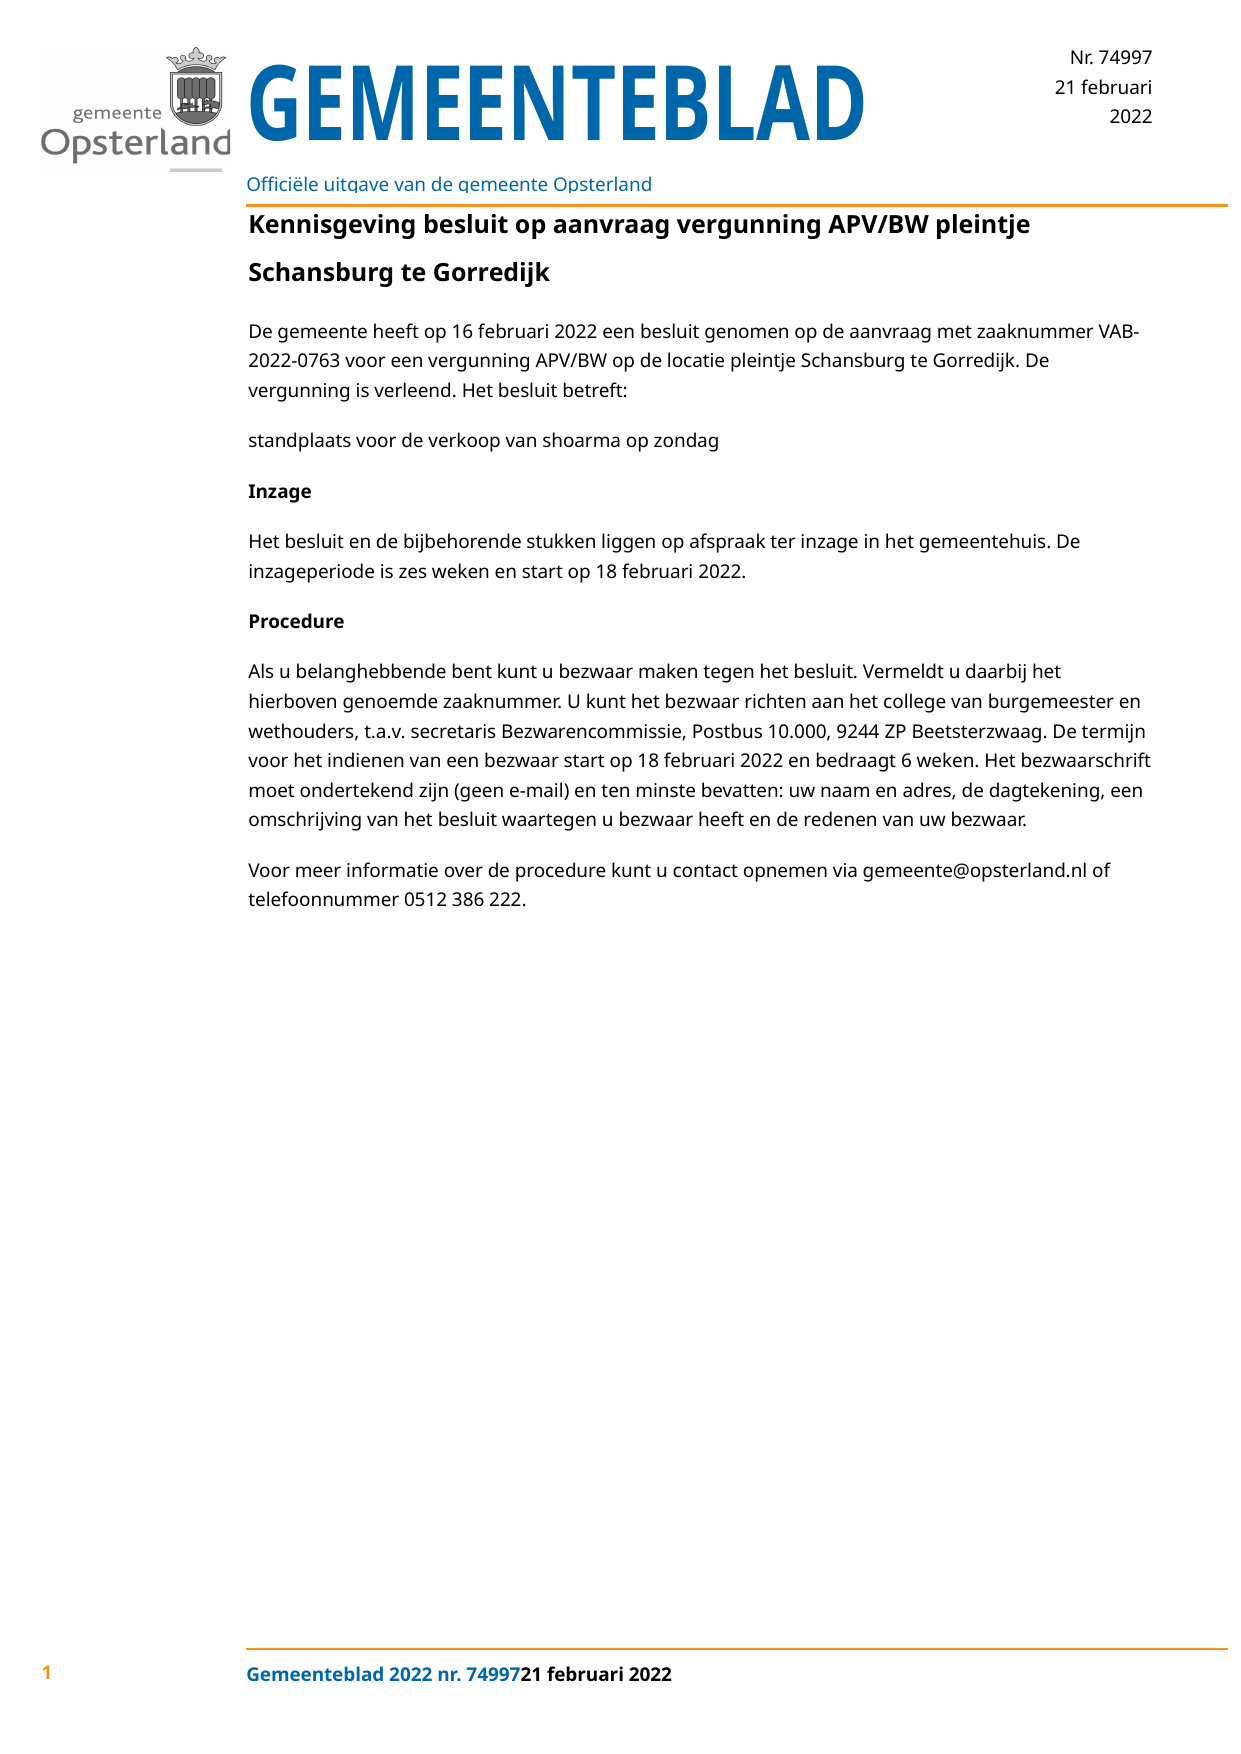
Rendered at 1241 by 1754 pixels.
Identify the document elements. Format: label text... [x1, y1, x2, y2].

text standplaats voor de verkoop van shoarma op zondag [248, 427, 1152, 453]
text Als u belanghebbende bent kunt u bezwaar maken tegen het besluit. Vermeldt u daarbij het hierboven genoemde zaaknummer. U kunt het bezwaar richten aan het college van burgemeester en wethouders, t.a.v. secretaris Bezwarencommissie, Postbus 10.000, 9244 ZP Beetsterzwaag. De termijn voor het indienen van een bezwaar start op 18 februari 2022 en bedraagt 6 weken. Het bezwaarschrift moet ondertekend zijn (geen e-mail) en ten minste bevatten: uw naam en adres, de dagtekening, een omschrijving van het besluit waartegen u bezwaar heeft en de redenen van uw bezwaar. [248, 659, 1152, 832]
text Inzage [248, 478, 1152, 504]
text Het besluit en de bijbehorende stukken liggen op afspraak ter inzage in het gemeentehuis. De inzageperiode is zes weken en start op 18 februari 2022. [248, 528, 1152, 584]
text De gemeente heeft op 16 februari 2022 een besluit genomen op de aanvraag met zaaknummer VAB-2022-0763 voor een vergunning APV/BW op de locatie pleintje Schansburg te Gorredijk. De vergunning is verleend. Het besluit betreft: [248, 318, 1152, 403]
text Procedure [248, 608, 1152, 634]
text Voor meer informatie over de procedure kunt u contact opnemen via gemeente@opsterland.nl of telefoonnummer 0512 386 222. [248, 857, 1152, 912]
picture [41, 47, 231, 172]
text Kennisgeving besluit op aanvraag vergunning APV/BW pleintje Schansburg te Gorredijk [248, 207, 1152, 288]
